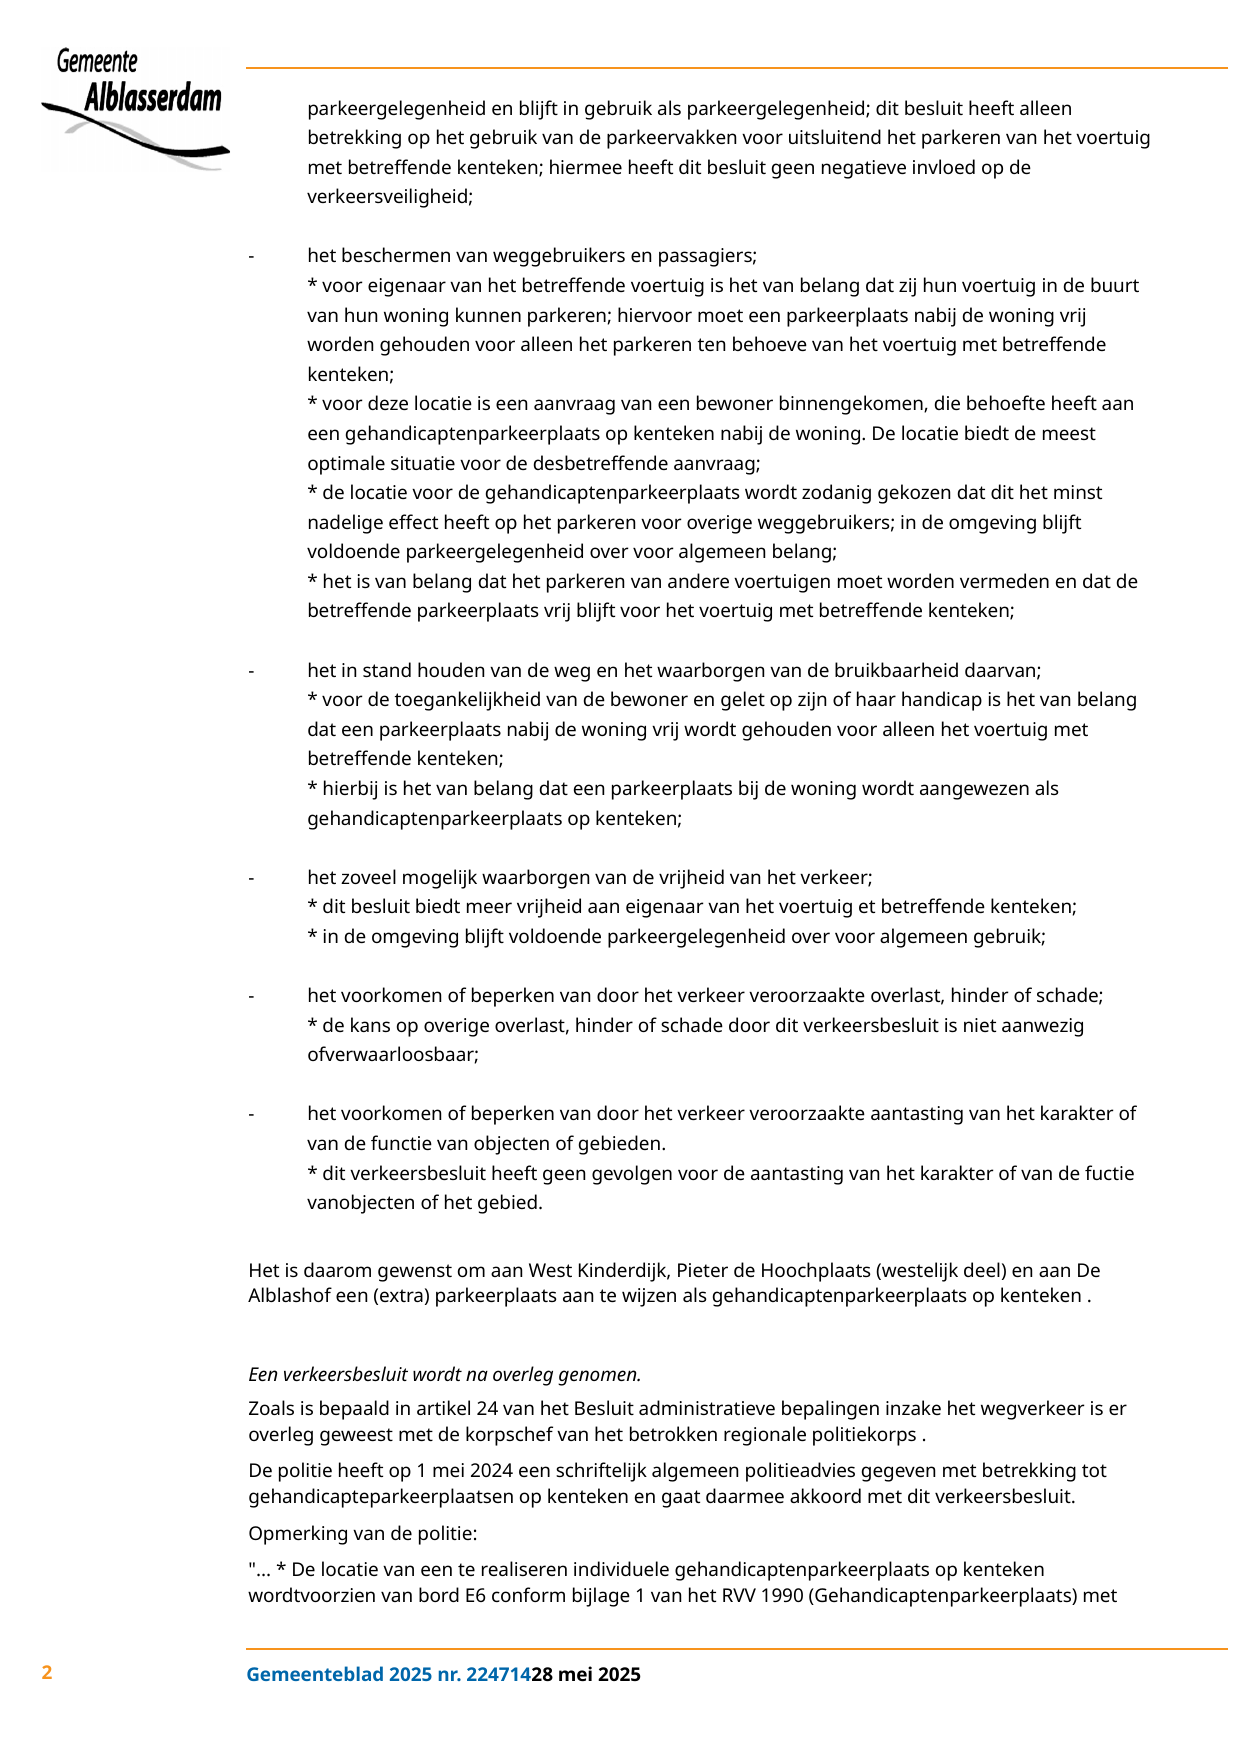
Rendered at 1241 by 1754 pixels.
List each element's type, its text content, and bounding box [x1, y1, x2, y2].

list * voor deze locatie is een aanvraag van een bewoner binnengekomen, die behoefte heeft aan een gehandicaptenparkeerplaats op kenteken nabij de woning. De locatie biedt de meest optimale situatie voor de desbetreffende aanvraag; [248, 391, 1152, 476]
list * de locatie voor de gehandicaptenparkeerplaats wordt zodanig gekozen dat dit het minst nadelige effect heeft op het parkeren voor overige weggebruikers; in de omgeving blijft voldoende parkeergelegenheid over voor algemeen belang; [248, 479, 1152, 564]
list * voor de toegankelijkheid van de bewoner en gelet op zijn of haar handicap is het van belang dat een parkeerplaats nabij de woning vrij wordt gehouden voor alleen het voertuig met betreffende kenteken; [248, 686, 1152, 771]
list * hierbij is het van belang dat een parkeerplaats bij de woning wordt aangewezen als gehandicaptenparkeerplaats op kenteken; [248, 775, 1152, 831]
list het voorkomen of beperken van door het verkeer veroorzaakte overlast, hinder of schade; [248, 982, 1152, 1008]
list * voor eigenaar van het betreffende voertuig is het van belang dat zij hun voertuig in de buurt van hun woning kunnen parkeren; hiervoor moet een parkeerplaats nabij de woning vrij worden gehouden voor alleen het parkeren ten behoeve van het voertuig met betreffende kenteken; [248, 272, 1152, 387]
list * de kans op overige overlast, hinder of schade door dit verkeersbesluit is niet aanwezig ofverwaarloosbaar; [248, 1012, 1152, 1067]
text "... * De locatie van een te realiseren individuele gehandicaptenparkeerplaats op kenteken wordtvoorzien van bord E6 conform bijlage 1 van het RVV 1990 (Gehandicaptenparkeerplaats) met [248, 1557, 1152, 1608]
list * in de omgeving blijft voldoende parkeergelegenheid over voor algemeen gebruik; [248, 923, 1152, 949]
list het zoveel mogelijk waarborgen van de vrijheid van het verkeer; [248, 864, 1152, 890]
text Het is daarom gewenst om aan West Kinderdijk, Pieter de Hoochplaats (westelijk deel) en aan De Alblashof een (extra) parkeerplaats aan te wijzen als gehandicaptenparkeerplaats op kenteken . [248, 1257, 1152, 1308]
list het voorkomen of beperken van door het verkeer veroorzaakte aantasting van het karakter of van de functie van objecten of gebieden. [248, 1101, 1152, 1156]
list het beschermen van weggebruikers en passagiers; [248, 243, 1152, 268]
list het in stand houden van de weg en het waarborgen van de bruikbaarheid daarvan; [248, 657, 1152, 683]
text Een verkeersbesluit wordt na overleg genomen. [248, 1361, 1152, 1387]
list * dit besluit biedt meer vrijheid aan eigenaar van het voertuig et betreffende kenteken; [248, 893, 1152, 919]
list parkeergelegenheid en blijft in gebruik als parkeergelegenheid; dit besluit heeft alleen betrekking op het gebruik van de parkeervakken voor uitsluitend het parkeren van het voertuig met betreffende kenteken; hiermee heeft dit besluit geen negatieve invloed op de verkeersveiligheid; [248, 95, 1152, 209]
picture [41, 47, 231, 172]
list * dit verkeersbesluit heeft geen gevolgen voor de aantasting van het karakter of van de fuctie vanobjecten of het gebied. [248, 1160, 1152, 1215]
text Zoals is bepaald in artikel 24 van het Besluit administratieve bepalingen inzake het wegverkeer is er overleg geweest met de korpschef van het betrokken regionale politiekorps . [248, 1395, 1152, 1447]
text De politie heeft op 1 mei 2024 een schriftelijk algemeen politieadvies gegeven met betrekking tot gehandicapteparkeerplaatsen op kenteken en gaat daarmee akkoord met dit verkeersbesluit. [248, 1458, 1152, 1509]
list * het is van belang dat het parkeren van andere voertuigen moet worden vermeden en dat de betreffende parkeerplaats vrij blijft voor het voertuig met betreffende kenteken; [248, 568, 1152, 623]
text Opmerking van de politie: [248, 1520, 1152, 1546]
